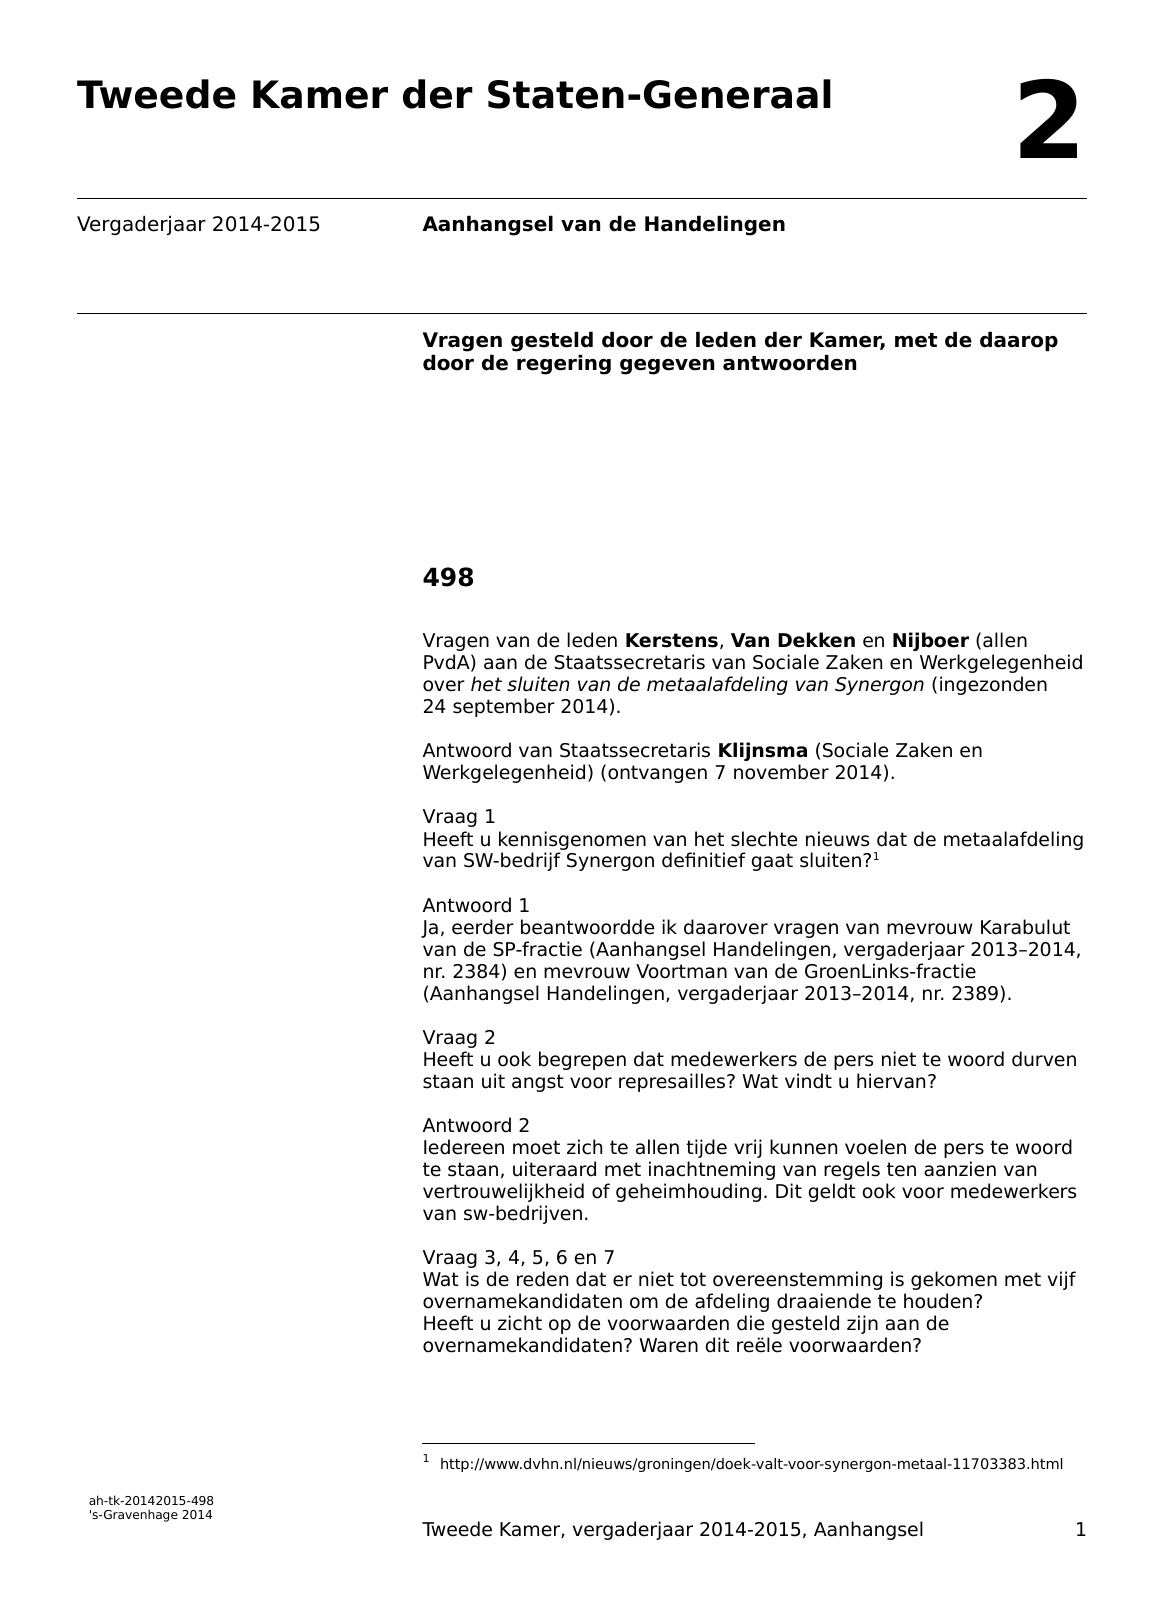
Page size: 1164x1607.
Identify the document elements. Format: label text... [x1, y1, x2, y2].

text ah-tk-20142015-498 [88, 1494, 323, 1508]
table_cell [77, 314, 422, 375]
text Wat is de reden dat er niet tot overeenstemming is gekomen met vijf overnamekandidaten om de afdeling draaiende te houden? [422, 1269, 1087, 1313]
table_header 2 [886, 59, 1087, 198]
table_cell Vragen gesteld door de leden der Kamer, met de daarop door de regering gegeven antwoorden [422, 314, 1087, 375]
table_cell Vergaderjaar 2014-2015 [77, 199, 422, 313]
text Ja, eerder beantwoordde ik daarover vragen van mevrouw Karabulut van de SP-fractie (Aanhangsel Handelingen, vergaderjaar 2013–2014, nr. 2384) en mevrouw Voortman van de GroenLinks-fractie (Aanhangsel Handelingen, vergaderjaar 2013–2014, nr. 2389). [422, 917, 1087, 1004]
text Vragen van de leden Kerstens, Van Dekken en Nijboer (allen PvdA) aan de Staatssecretaris van Sociale Zaken en Werkgelegenheid over het sluiten van de metaalafdeling van Synergon (ingezonden 24 september 2014). [422, 630, 1087, 718]
table_header Tweede Kamer der Staten-Generaal [77, 59, 886, 198]
text 498 [422, 563, 1087, 592]
text http://www.dvhn.nl/nieuws/groningen/doek-valt-voor-synergon-metaal-11703383.html [422, 1452, 1087, 1474]
text Iedereen moet zich te allen tijde vrij kunnen voelen de pers te woord te staan, uiteraard met inachtneming van regels ten aanzien van vertrouwelijkheid of geheimhouding. Dit geldt ook voor medewerkers van sw-bedrijven. [422, 1137, 1087, 1225]
text 's-Gravenhage 2014 [88, 1508, 323, 1522]
text Vraag 1 [422, 806, 1087, 828]
text Heeft u zicht op de voorwaarden die gesteld zijn aan de overnamekandidaten? Waren dit reële voorwaarden? [422, 1313, 1087, 1357]
text Antwoord 2 [422, 1115, 1087, 1137]
text Vraag 3, 4, 5, 6 en 7 [422, 1247, 1087, 1269]
text Vraag 2 [422, 1027, 1087, 1049]
text Heeft u kennisgenomen van het slechte nieuws dat de metaalafdeling van SW-bedrijf Synergon definitief gaat sluiten? [422, 828, 1087, 872]
text Antwoord van Staatssecretaris Klijnsma (Sociale Zaken en Werkgelegenheid) (ontvangen 7 november 2014). [422, 740, 1087, 784]
text Heeft u ook begrepen dat medewerkers de pers niet te woord durven staan uit angst voor represailles? Wat vindt u hiervan? [422, 1049, 1087, 1093]
table_cell Aanhangsel van de Handelingen [422, 199, 1087, 313]
text Antwoord 1 [422, 894, 1087, 917]
